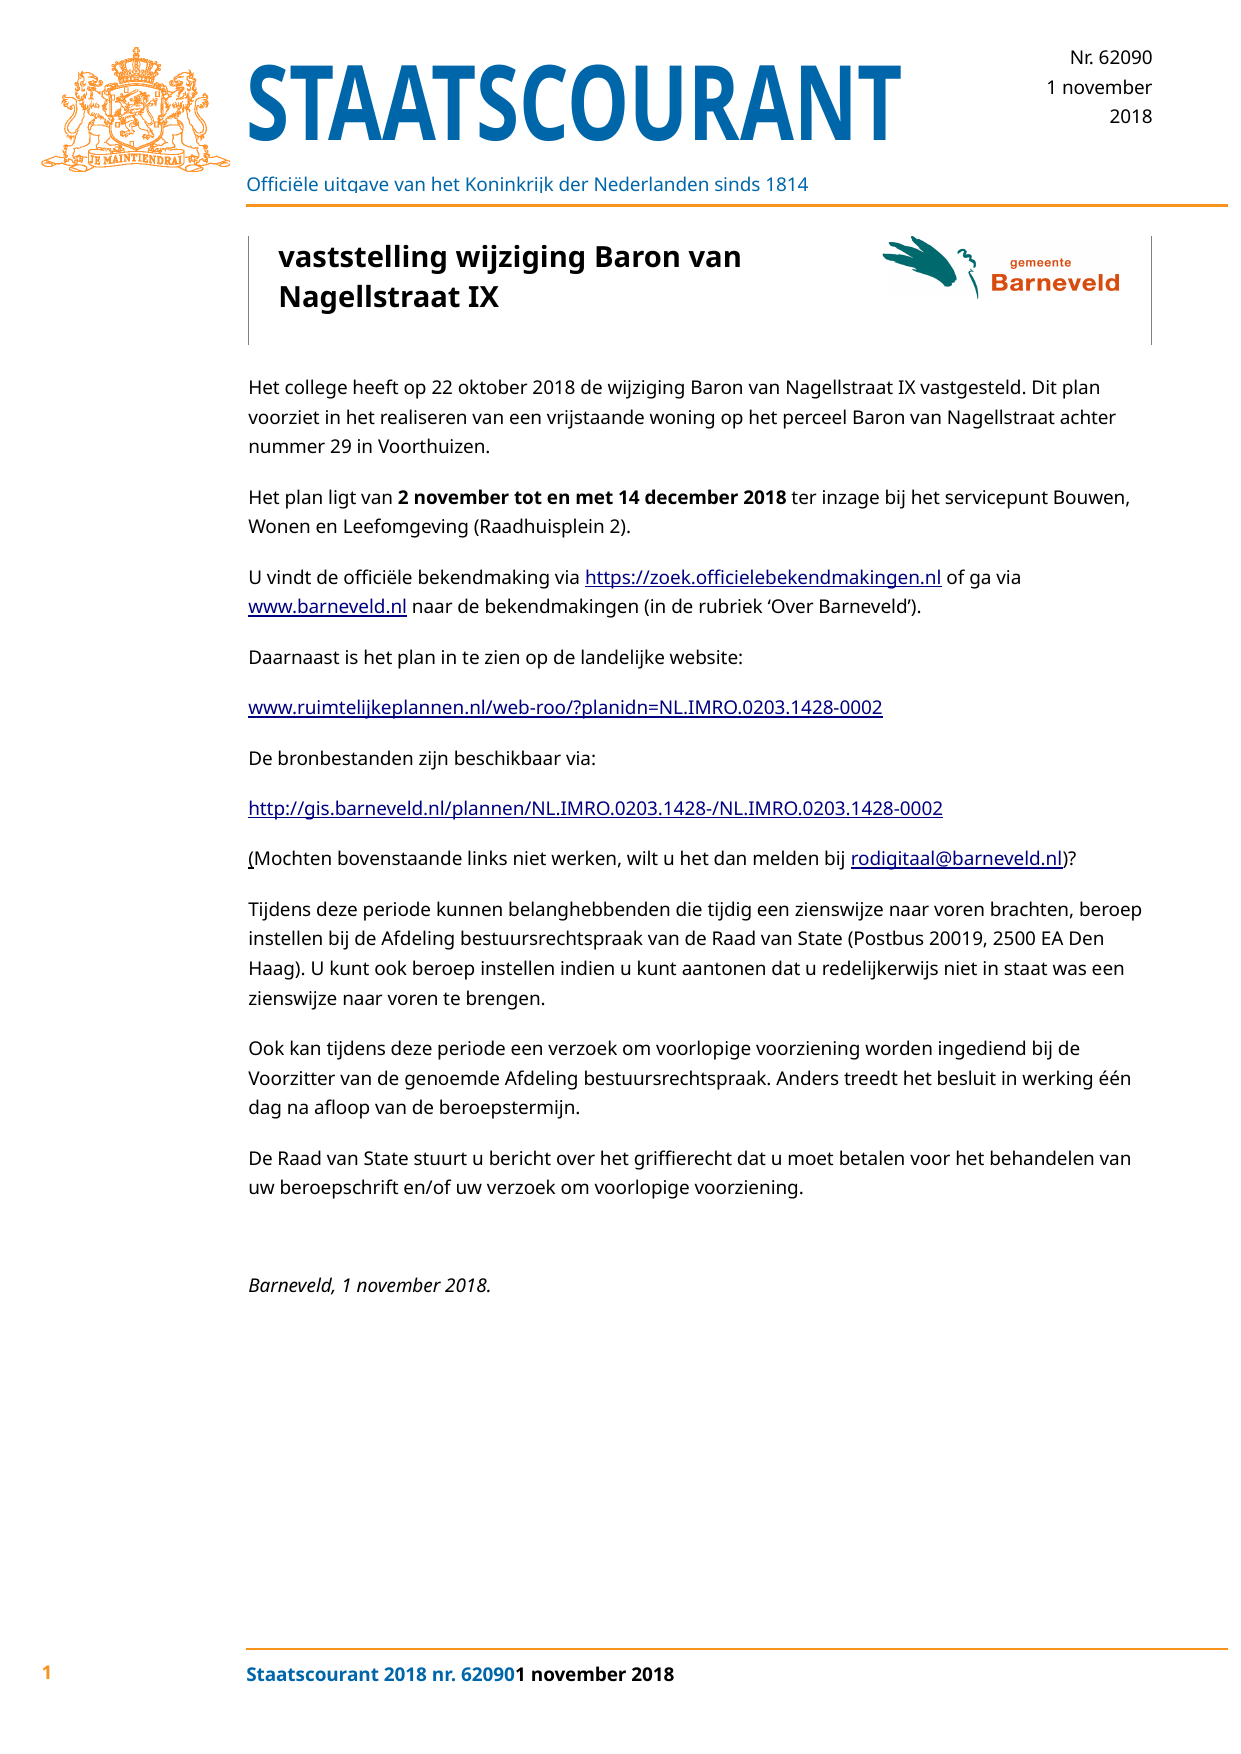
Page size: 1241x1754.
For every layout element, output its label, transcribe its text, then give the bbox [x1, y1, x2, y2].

picture [41, 47, 231, 172]
text U vindt de officiële bekendmaking via https://zoek.officielebekendmakingen.nl of ga via www.barneveld.nl naar de bekendmakingen (in de rubriek ‘Over Barneveld’). [248, 564, 1152, 619]
text Het college heeft op 22 oktober 2018 de wijziging Baron van Nagellstraat IX vastgesteld. Dit plan voorziet in het realiseren van een vrijstaande woning op het perceel Baron van Nagellstraat achter nummer 29 in Voorthuizen. [248, 374, 1152, 459]
table_header vaststelling wijziging Baron van Nagellstraat IX [249, 236, 850, 345]
text De bronbestanden zijn beschikbaar via: [248, 745, 1152, 770]
text Daarnaast is het plan in te zien op de landelijke website: [248, 644, 1152, 669]
text Tijdens deze periode kunnen belanghebbenden die tijdig een zienswijze naar voren brachten, beroep instellen bij de Afdeling bestuursrechtspraak van de Raad van State (Postbus 20019, 2500 EA Den Haag). U kunt ook beroep instellen indien u kunt aantonen dat u redelijkerwijs niet in staat was een zienswijze naar voren te brengen. [248, 896, 1152, 1010]
text De Raad van State stuurt u bericht over het griffierecht dat u moet betalen voor het behandelen van uw beroepschrift en/of uw verzoek om voorlopige voorziening. [248, 1145, 1152, 1200]
text Het plan ligt van 2 november tot en met 14 december 2018 ter inzage bij het servicepunt Bouwen, Wonen en Leefomgeving (Raadhuisplein 2). [248, 484, 1152, 539]
text Ook kan tijdens deze periode een verzoek om voorlopige voorziening worden ingediend bij de Voorzitter van de genoemde Afdeling bestuursrechtspraak. Anders treedt het besluit in werking één dag na afloop van de beroepstermijn. [248, 1035, 1152, 1120]
text Barneveld, 1 november 2018. [248, 1272, 1152, 1298]
text (Mochten bovenstaande links niet werken, wilt u het dan melden bij rodigitaal@barneveld.nl)? [248, 846, 1152, 871]
text www.ruimtelijkeplannen.nl/web-roo/?planidn=NL.IMRO.0203.1428-0002 [248, 694, 1152, 720]
picture [882, 236, 1119, 299]
table_header [850, 236, 1151, 345]
text http://gis.barneveld.nl/plannen/NL.IMRO.0203.1428-/NL.IMRO.0203.1428-0002 [248, 795, 1152, 821]
